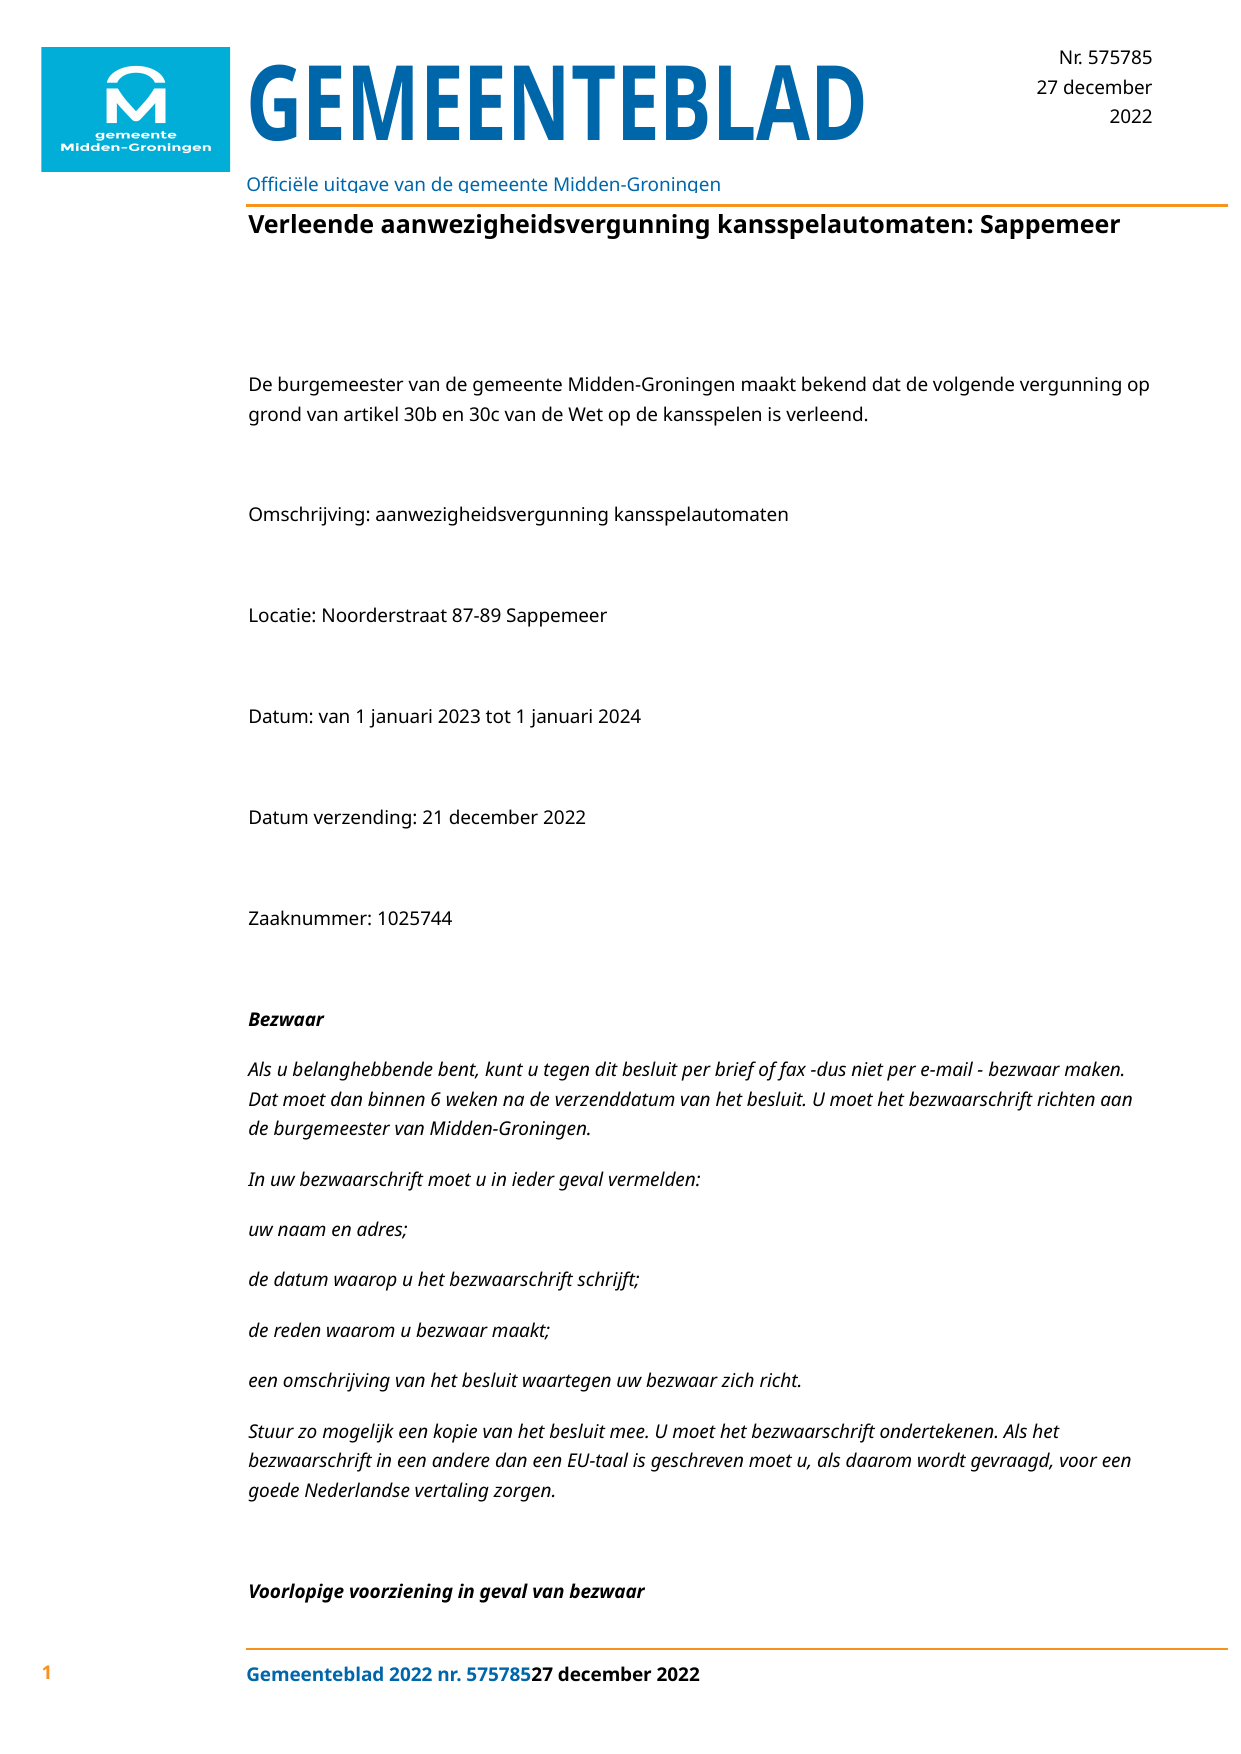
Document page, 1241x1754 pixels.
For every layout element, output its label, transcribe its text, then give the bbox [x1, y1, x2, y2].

text Datum: van 1 januari 2023 tot 1 januari 2024 [248, 703, 1152, 729]
text de datum waarop u het bezwaarschrift schrijft; [248, 1267, 1152, 1292]
text Voorlopige voorziening in geval van bezwaar [248, 1578, 1152, 1603]
picture [184, 146, 190, 153]
text Zaaknummer: 1025744 [248, 905, 1152, 931]
text Datum verzending: 21 december 2022 [248, 804, 1152, 830]
text uw naam en adres; [248, 1216, 1152, 1242]
text In uw bezwaarschrift moet u in ieder geval vermelden: [248, 1166, 1152, 1191]
picture [107, 89, 165, 122]
text De burgemeester van de gemeente Midden-Groningen maakt bekend dat de volgende vergunning op grond van artikel 30b en 30c van de Wet op de kansspelen is verleend. [248, 371, 1152, 426]
picture [108, 66, 164, 82]
text Locatie: Noorderstraat 87-89 Sappemeer [248, 602, 1152, 628]
text Omschrijving: aanwezigheidsvergunning kansspelautomaten [248, 502, 1152, 527]
text een omschrijving van het besluit waartegen uw bezwaar zich richt. [248, 1367, 1152, 1393]
text de reden waarom u bezwaar maakt; [248, 1317, 1152, 1343]
text Bezwaar [248, 1006, 1152, 1031]
text Verleende aanwezigheidsvergunning kansspelautomaten: Sappemeer [248, 207, 1152, 241]
text Stuur zo mogelijk een kopie van het besluit mee. U moet het bezwaarschrift ondertekenen. Als het bezwaarschrift in een andere dan een EU-taal is geschreven moet u, als daarom wordt gevraagd, voor een goede Nederlandse vertaling zorgen. [248, 1418, 1152, 1503]
text Als u belanghebbende bent, kunt u tegen dit besluit per brief of fax -dus niet per e-mail - bezwaar maken. Dat moet dan binnen 6 weken na de verzenddatum van het besluit. U moet het bezwaarschrift richten aan de burgemeester van Midden-Groningen. [248, 1056, 1152, 1141]
